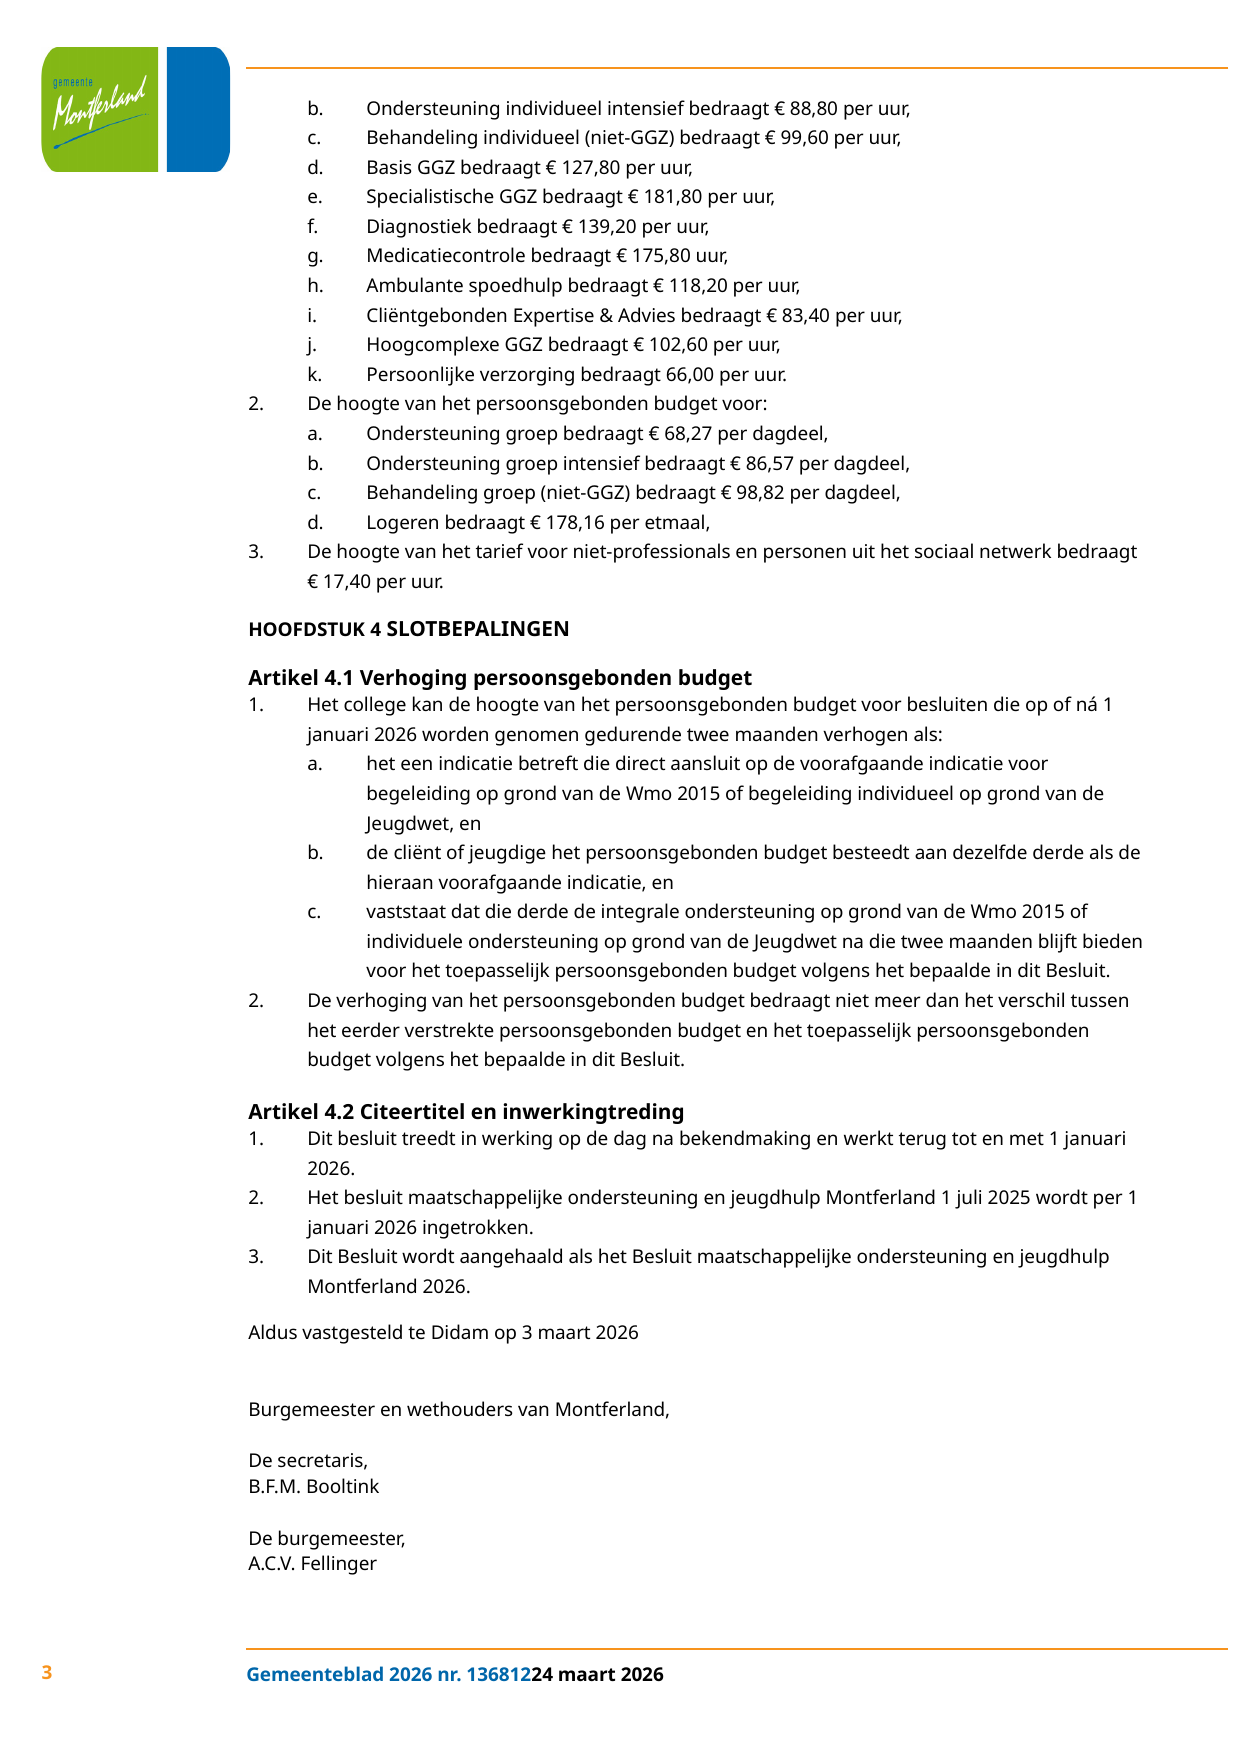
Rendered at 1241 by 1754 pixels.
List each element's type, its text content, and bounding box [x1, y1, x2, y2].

list De verhoging van het persoonsgebonden budget bedraagt niet meer dan het verschil tussen het eerder verstrekte persoonsgebonden budget en het toepasselijk persoonsgebonden budget volgens het bepaalde in dit Besluit. [248, 987, 1152, 1072]
list Ondersteuning groep intensief bedraagt € 86,57 per dagdeel, [307, 450, 1152, 476]
text B.F.M. Booltink [248, 1473, 1152, 1499]
list Dit besluit treedt in werking op de dag na bekendmaking en werkt terug tot en met 1 januari 2026. [248, 1125, 1152, 1181]
text De burgemeester, [248, 1525, 1152, 1550]
list Persoonlijke verzorging bedraagt 66,00 per uur. [307, 361, 1152, 387]
list het een indicatie betreft die direct aansluit op de voorafgaande indicatie voor begeleiding op grond van de Wmo 2015 of begeleiding individueel op grond van de Jeugdwet, en [307, 751, 1152, 836]
text Burgemeester en wethouders van Montferland, [248, 1396, 1152, 1422]
text Artikel 4.1 Verhoging persoonsgebonden budget [248, 663, 1152, 691]
list Dit Besluit wordt aangehaald als het Besluit maatschappelijke ondersteuning en jeugdhulp Montferland 2026. [248, 1244, 1152, 1299]
list De hoogte van het persoonsgebonden budget voor: [248, 391, 1152, 416]
list Basis GGZ bedraagt € 127,80 per uur, [307, 154, 1152, 180]
text Aldus vastgesteld te Didam op 3 maart 2026 [248, 1319, 1152, 1344]
list De hoogte van het tarief voor niet-professionals en personen uit het sociaal netwerk bedraagt € 17,40 per uur. [248, 538, 1152, 594]
list Hoogcomplexe GGZ bedraagt € 102,60 per uur, [307, 331, 1152, 357]
list Ambulante spoedhulp bedraagt € 118,20 per uur, [307, 272, 1152, 298]
list Ondersteuning groep bedraagt € 68,27 per dagdeel, [307, 420, 1152, 446]
list Diagnostiek bedraagt € 139,20 per uur, [307, 213, 1152, 239]
text De secretaris, [248, 1447, 1152, 1473]
text HOOFDSTUK 4 SLOTBEPALINGEN [248, 614, 1152, 642]
list Specialistische GGZ bedraagt € 181,80 per uur, [307, 183, 1152, 209]
text Artikel 4.2 Citeertitel en inwerkingtreding [248, 1097, 1152, 1125]
list Ondersteuning individueel intensief bedraagt € 88,80 per uur, [307, 95, 1152, 121]
list de cliënt of jeugdige het persoonsgebonden budget besteedt aan dezelfde derde als de hieraan voorafgaande indicatie, en [307, 839, 1152, 895]
list Het college kan de hoogte van het persoonsgebonden budget voor besluiten die op of ná 1 januari 2026 worden genomen gedurende twee maanden verhogen als: [248, 691, 1152, 747]
list Cliëntgebonden Expertise & Advies bedraagt € 83,40 per uur, [307, 302, 1152, 328]
list Medicatiecontrole bedraagt € 175,80 uur, [307, 243, 1152, 268]
list Behandeling groep (niet-GGZ) bedraagt € 98,82 per dagdeel, [307, 479, 1152, 505]
picture [41, 47, 231, 172]
list Behandeling individueel (niet-GGZ) bedraagt € 99,60 per uur, [307, 124, 1152, 150]
list Het besluit maatschappelijke ondersteuning en jeugdhulp Montferland 1 juli 2025 wordt per 1 januari 2026 ingetrokken. [248, 1184, 1152, 1240]
list Logeren bedraagt € 178,16 per etmaal, [307, 509, 1152, 535]
text A.C.V. Fellinger [248, 1550, 1152, 1576]
list vaststaat dat die derde de integrale ondersteuning op grond van de Wmo 2015 of individuele ondersteuning op grond van de Jeugdwet na die twee maanden blijft bieden voor het toepasselijk persoonsgebonden budget volgens het bepaalde in dit Besluit. [307, 898, 1152, 983]
